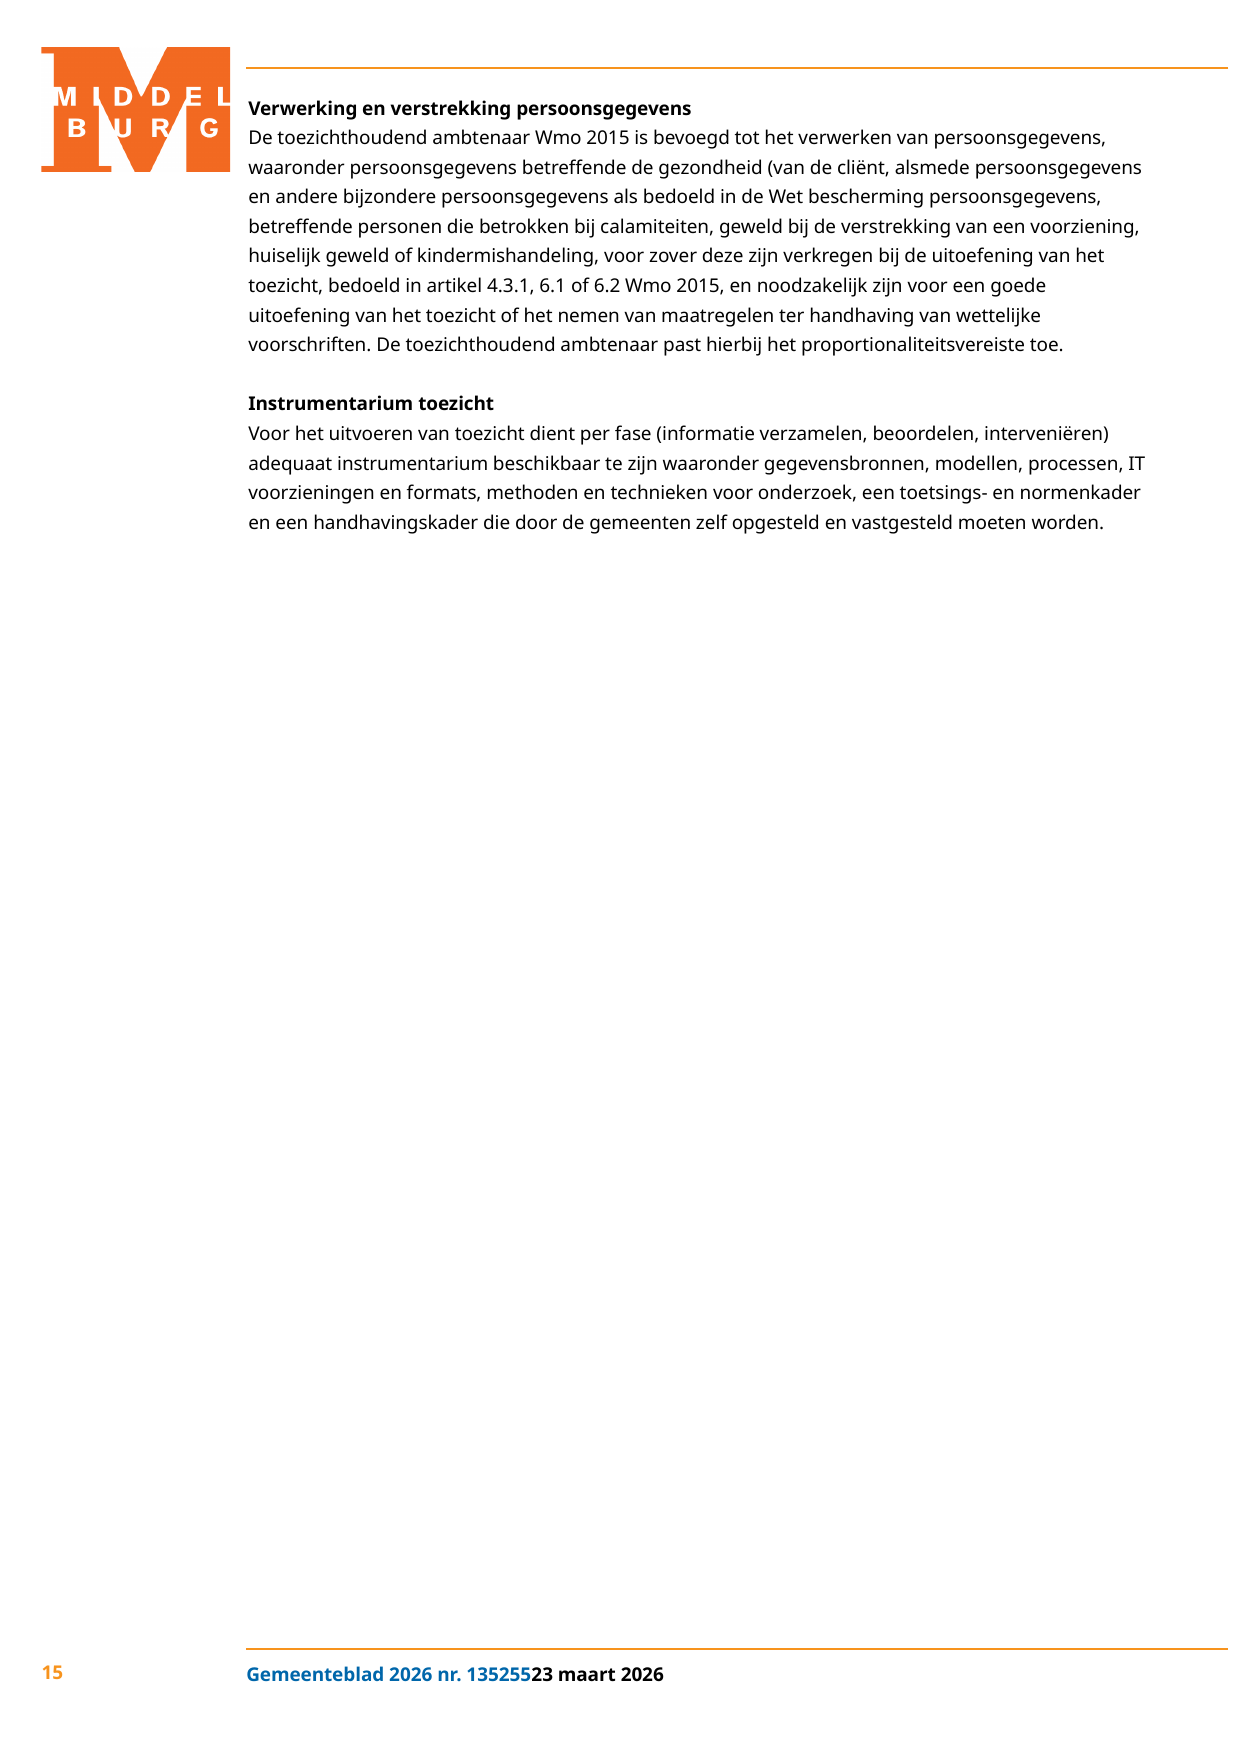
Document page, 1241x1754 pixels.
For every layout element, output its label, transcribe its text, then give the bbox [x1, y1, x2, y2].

text Voor het uitvoeren van toezicht dient per fase (informatie verzamelen, beoordelen, interveniëren) adequaat instrumentarium beschikbaar te zijn waaronder gegevensbronnen, modellen, processen, IT voorzieningen en formats, methoden en technieken voor onderzoek, een toetsings- en normenkader en een handhavingskader die door de gemeenten zelf opgesteld en vastgesteld moeten worden. [248, 420, 1152, 535]
text Verwerking en verstrekking persoonsgegevens [248, 95, 1152, 121]
text De toezichthoudend ambtenaar Wmo 2015 is bevoegd tot het verwerken van persoonsgegevens, waaronder persoonsgegevens betreffende de gezondheid (van de cliënt, alsmede persoonsgegevens en andere bijzondere persoonsgegevens als bedoeld in de Wet bescherming persoonsgegevens, betreffende personen die betrokken bij calamiteiten, geweld bij de verstrekking van een voorziening, huiselijk geweld of kindermishandeling, voor zover deze zijn verkregen bij de uitoefening van het toezicht, bedoeld in artikel 4.3.1, 6.1 of 6.2 Wmo 2015, en noodzakelijk zijn voor een goede uitoefening van het toezicht of het nemen van maatregelen ter handhaving van wettelijke voorschriften. De toezichthoudend ambtenaar past hierbij het proportionaliteitsvereiste toe. [248, 124, 1152, 357]
text Instrumentarium toezicht [248, 391, 1152, 416]
picture [41, 47, 231, 172]
